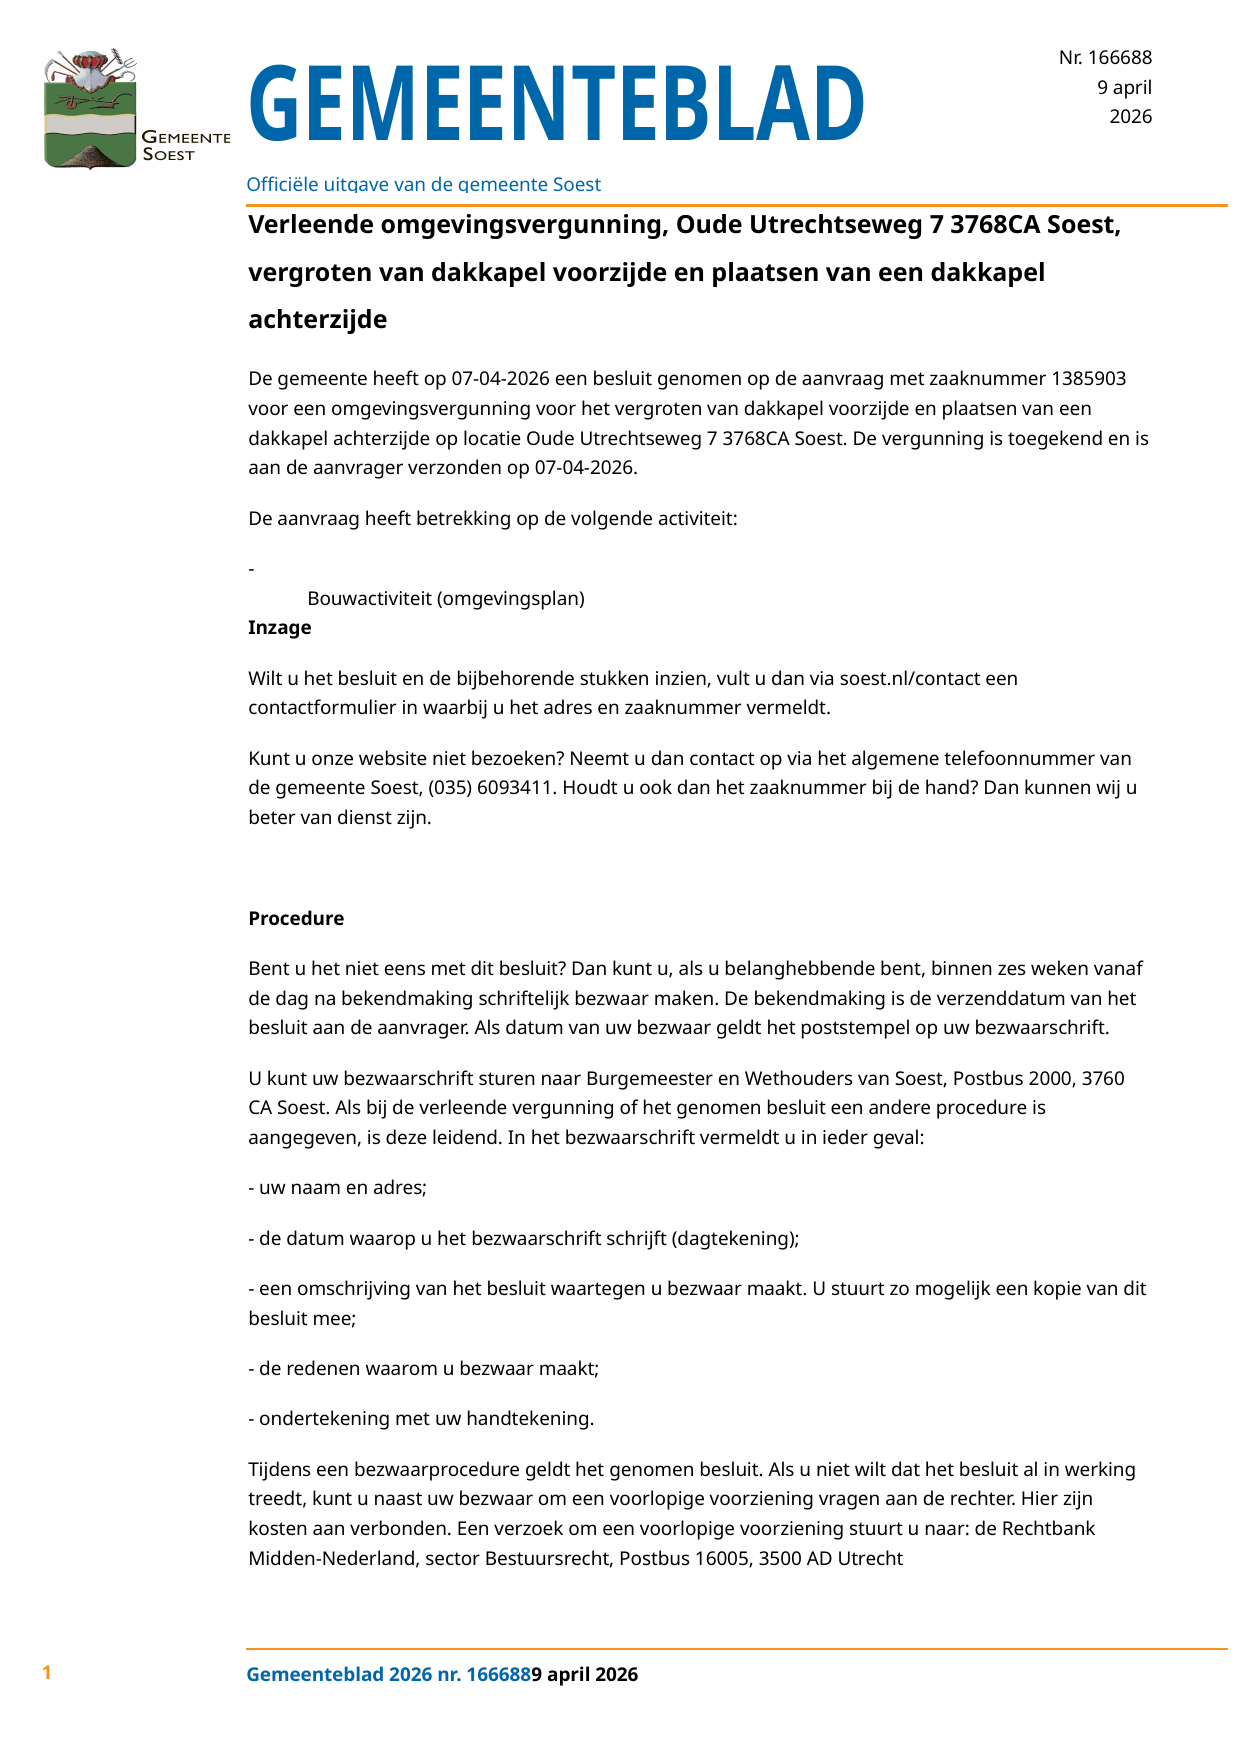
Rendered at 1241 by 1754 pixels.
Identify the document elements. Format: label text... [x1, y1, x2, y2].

text Tijdens een bezwaarprocedure geldt het genomen besluit. Als u niet wilt dat het besluit al in werking treedt, kunt u naast uw bezwaar om een voorlopige voorziening vragen aan de rechter. Hier zijn kosten aan verbonden. Een verzoek om een voorlopige voorziening stuurt u naar: de Rechtbank Midden-Nederland, sector Bestuursrecht, Postbus 16005, 3500 AD Utrecht [248, 1456, 1152, 1570]
text - de redenen waarom u bezwaar maakt; [248, 1355, 1152, 1381]
text U kunt uw bezwaarschrift sturen naar Burgemeester en Wethouders van Soest, Postbus 2000, 3760 CA Soest. Als bij de verleende vergunning of het genomen besluit een andere procedure is aangegeven, is deze leidend. In het bezwaarschrift vermeldt u in ieder geval: [248, 1065, 1152, 1149]
text Procedure [248, 905, 1152, 930]
text Inzage [248, 614, 1152, 640]
text - een omschrijving van het besluit waartegen u bezwaar maakt. U stuurt zo mogelijk een kopie van dit besluit mee; [248, 1275, 1152, 1330]
text Verleende omgevingsvergunning, Oude Utrechtseweg 7 3768CA Soest, vergroten van dakkapel voorzijde en plaatsen van een dakkapel achterzijde [248, 207, 1152, 336]
picture [41, 47, 231, 172]
text Bent u het niet eens met dit besluit? Dan kunt u, als u belanghebbende bent, binnen zes weken vanaf de dag na bekendmaking schriftelijk bezwaar maken. De bekendmaking is de verzenddatum van het besluit aan de aanvrager. Als datum van uw bezwaar geldt het poststempel op uw bezwaarschrift. [248, 955, 1152, 1040]
text Wilt u het besluit en de bijbehorende stukken inzien, vult u dan via soest.nl/contact een contactformulier in waarbij u het adres en zaaknummer vermeldt. [248, 665, 1152, 720]
text - ondertekening met uw handtekening. [248, 1406, 1152, 1431]
text De aanvraag heeft betrekking op de volgende activiteit: [248, 505, 1152, 530]
list Bouwactiviteit (omgevingsplan) [248, 585, 1152, 610]
text - uw naam en adres; [248, 1174, 1152, 1200]
text De gemeente heeft op 07-04-2026 een besluit genomen op de aanvraag met zaaknummer 1385903 voor een omgevingsvergunning voor het vergroten van dakkapel voorzijde en plaatsen van een dakkapel achterzijde op locatie Oude Utrechtseweg 7 3768CA Soest. De vergunning is toegekend en is aan de aanvrager verzonden op 07-04-2026. [248, 366, 1152, 480]
text - de datum waarop u het bezwaarschrift schrijft (dagtekening); [248, 1225, 1152, 1250]
text Kunt u onze website niet bezoeken? Neemt u dan contact op via het algemene telefoonnummer van de gemeente Soest, (035) 6093411. Houdt u ook dan het zaaknummer bij de hand? Dan kunnen wij u beter van dienst zijn. [248, 745, 1152, 829]
